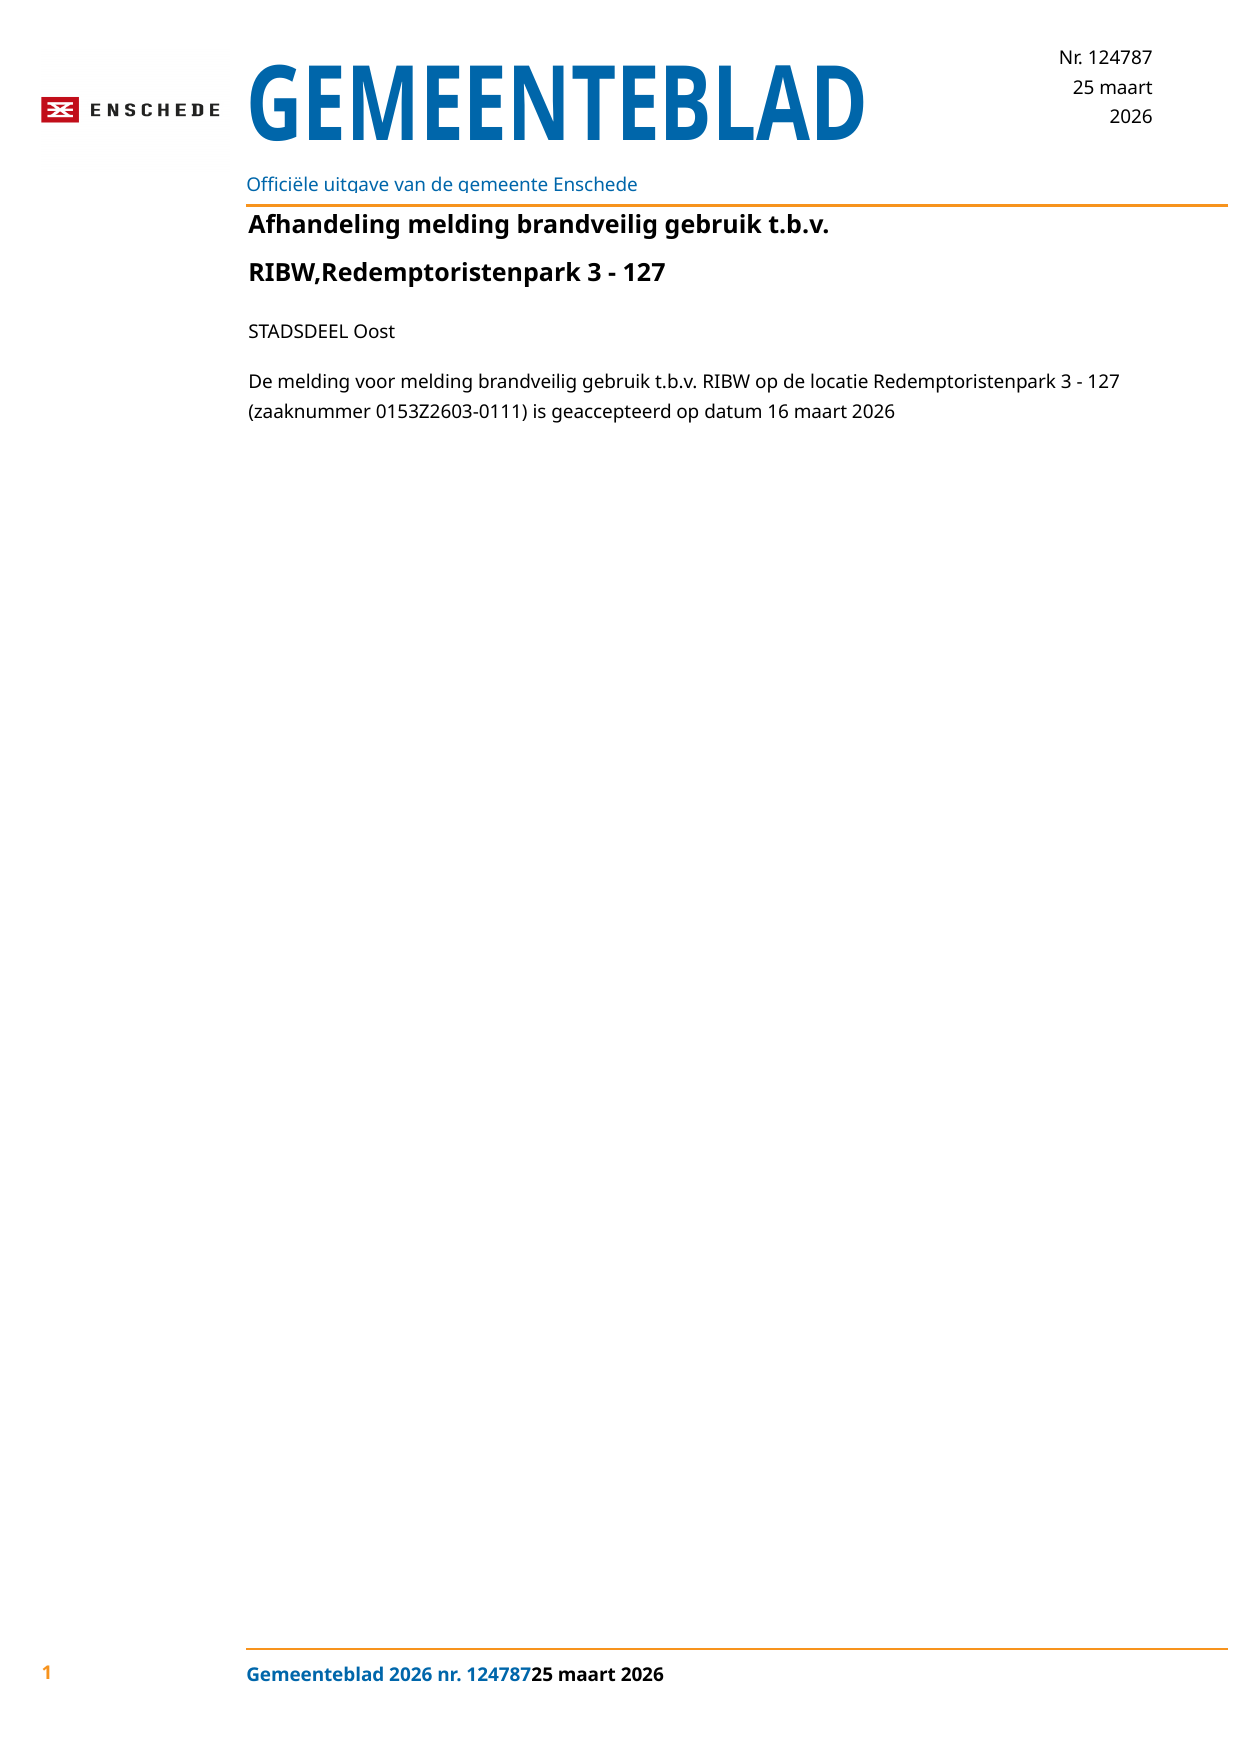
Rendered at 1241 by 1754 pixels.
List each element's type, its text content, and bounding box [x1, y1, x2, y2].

text Afhandeling melding brandveilig gebruik t.b.v. RIBW,Redemptoristenpark 3 - 127 [248, 207, 1152, 288]
picture [41, 47, 231, 172]
text STADSDEEL Oost [248, 318, 1152, 344]
text De melding voor melding brandveilig gebruik t.b.v. RIBW op de locatie Redemptoristenpark 3 - 127 (zaaknummer 0153Z2603-0111) is geaccepteerd op datum 16 maart 2026 [248, 368, 1152, 424]
